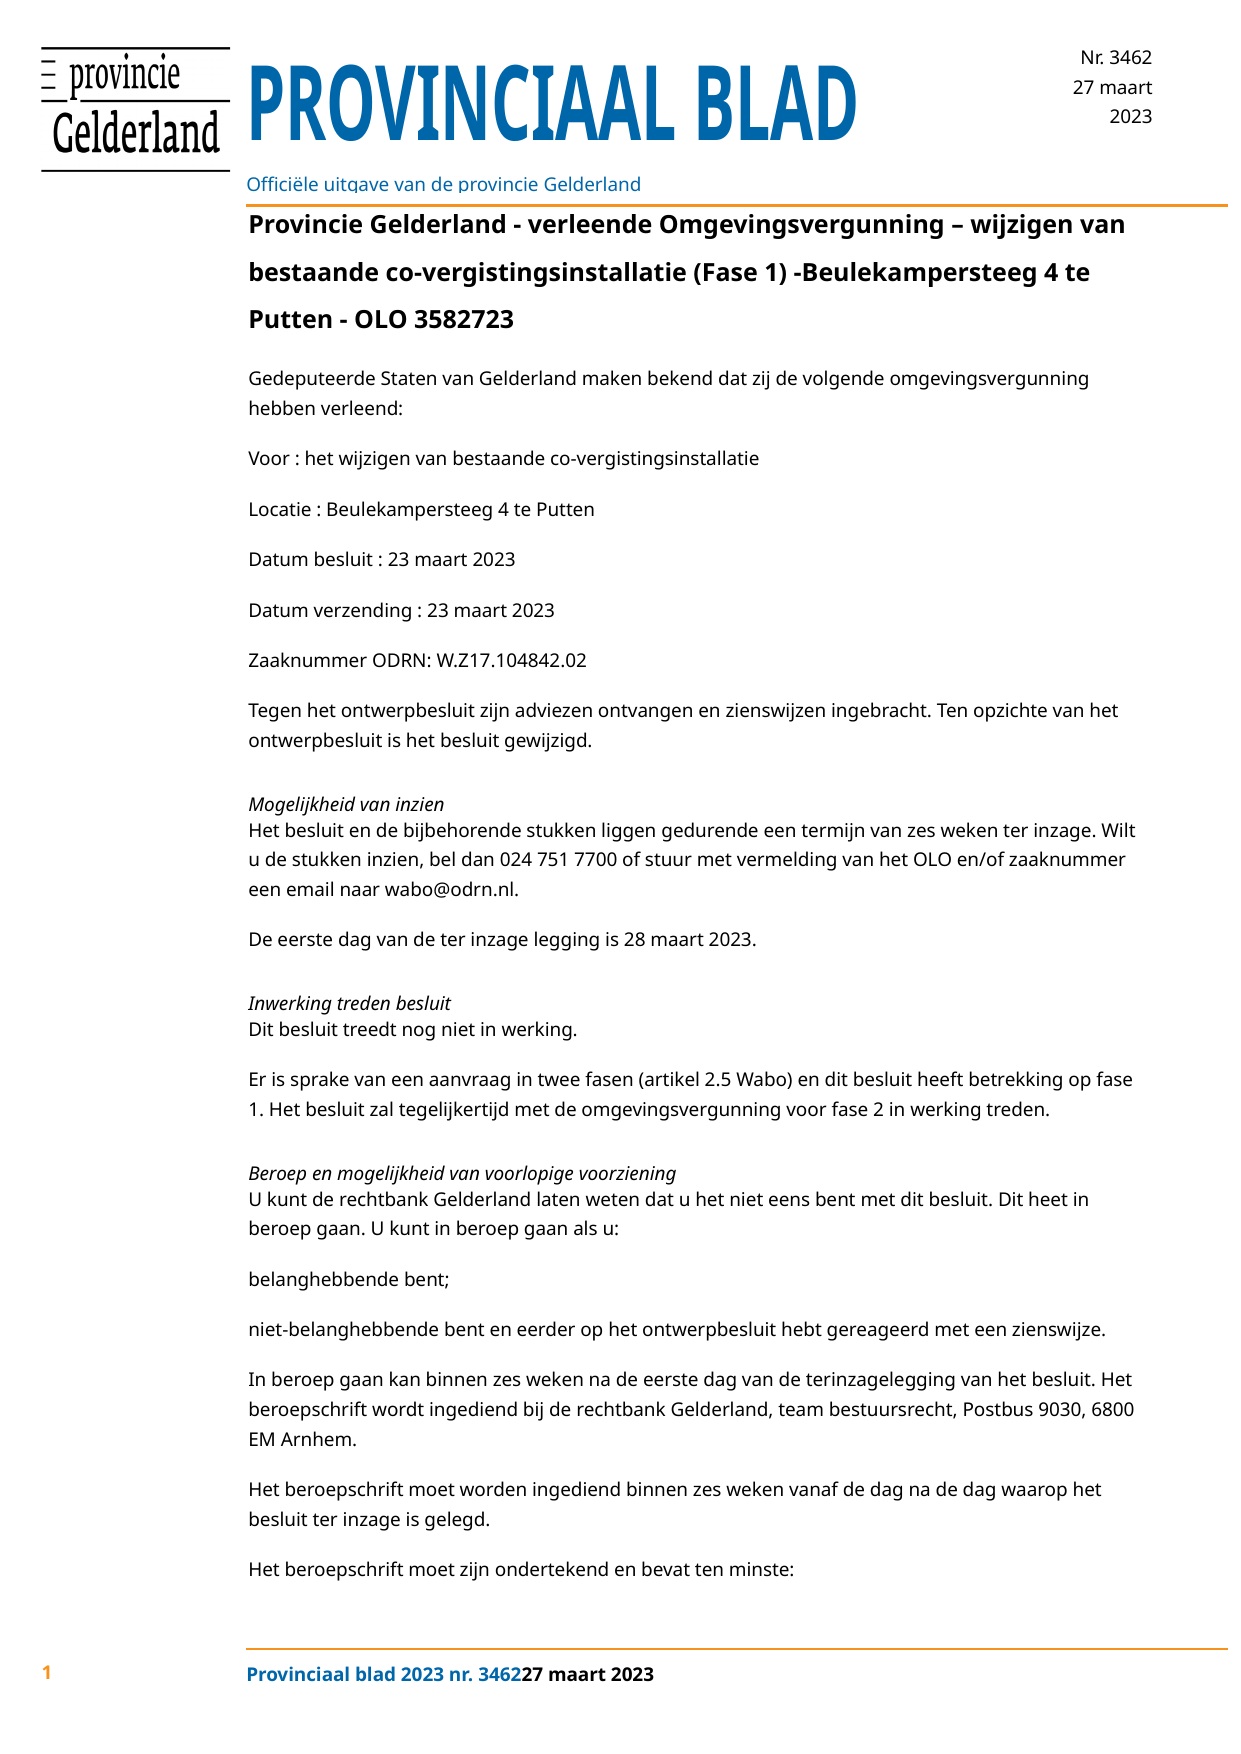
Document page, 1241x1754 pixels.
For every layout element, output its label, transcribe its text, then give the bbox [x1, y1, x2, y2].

text Het beroepschrift moet zijn ondertekend en bevat ten minste: [248, 1556, 1152, 1582]
text Locatie : Beulekampersteeg 4 te Putten [248, 496, 1152, 522]
text De eerste dag van de ter inzage legging is 28 maart 2023. [248, 926, 1152, 952]
text Provincie Gelderland - verleende Omgevingsvergunning – wijzigen van bestaande co-vergistingsinstallatie (Fase 1) -Beulekampersteeg 4 te Putten - OLO 3582723 [248, 207, 1152, 336]
text In beroep gaan kan binnen zes weken na de eerste dag van de terinzagelegging van het besluit. Het beroepschrift wordt ingediend bij de rechtbank Gelderland, team bestuursrecht, Postbus 9030, 6800 EM Arnhem. [248, 1367, 1152, 1452]
text Er is sprake van een aanvraag in twee fasen (artikel 2.5 Wabo) en dit besluit heeft betrekking op fase 1. Het besluit zal tegelijkertijd met de omgevingsvergunning voor fase 2 in werking treden. [248, 1067, 1152, 1122]
text Beroep en mogelijkheid van voorlopige voorziening [248, 1160, 1152, 1186]
text Het besluit en de bijbehorende stukken liggen gedurende een termijn van zes weken ter inzage. Wilt u de stukken inzien, bel dan 024 751 7700 of stuur met vermelding van het OLO en/of zaaknummer een email naar wabo@odrn.nl. [248, 817, 1152, 902]
text Zaaknummer ODRN: W.Z17.104842.02 [248, 647, 1152, 673]
text Gedeputeerde Staten van Gelderland maken bekend dat zij de volgende omgevingsvergunning hebben verleend: [248, 366, 1152, 421]
text Datum verzending : 23 maart 2023 [248, 597, 1152, 622]
text Voor : het wijzigen van bestaande co-vergistingsinstallatie [248, 446, 1152, 471]
text U kunt de rechtbank Gelderland laten weten dat u het niet eens bent met dit besluit. Dit heet in beroep gaan. U kunt in beroep gaan als u: [248, 1186, 1152, 1241]
text Tegen het ontwerpbesluit zijn adviezen ontvangen en zienswijzen ingebracht. Ten opzichte van het ontwerpbesluit is het besluit gewijzigd. [248, 698, 1152, 753]
text Mogelijkheid van inzien [248, 791, 1152, 817]
picture [41, 47, 231, 172]
text Het beroepschrift moet worden ingediend binnen zes weken vanaf de dag na de dag waarop het besluit ter inzage is gelegd. [248, 1476, 1152, 1532]
text Datum besluit : 23 maart 2023 [248, 546, 1152, 572]
text belanghebbende bent; [248, 1266, 1152, 1292]
text niet-belanghebbende bent en eerder op het ontwerpbesluit hebt gereageerd met een zienswijze. [248, 1316, 1152, 1342]
text Dit besluit treedt nog niet in werking. [248, 1016, 1152, 1042]
text Inwerking treden besluit [248, 990, 1152, 1016]
